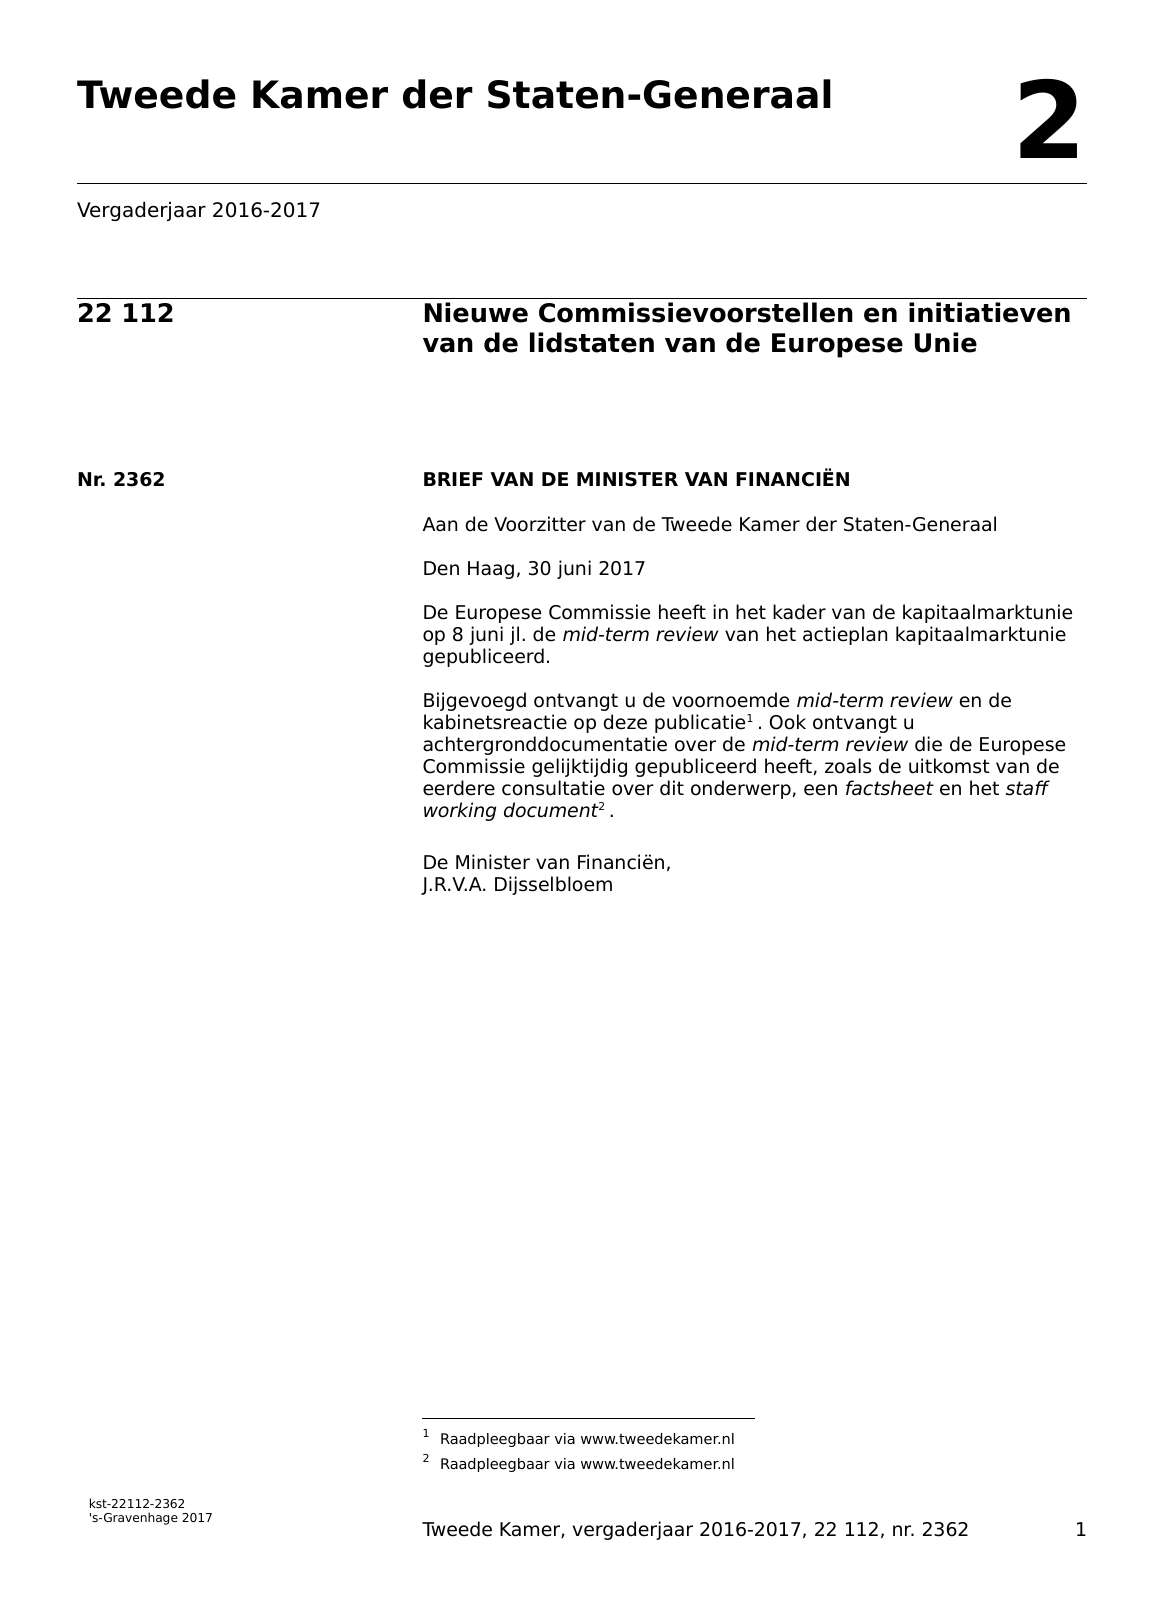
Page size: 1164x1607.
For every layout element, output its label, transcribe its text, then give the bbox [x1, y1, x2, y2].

text Aan de Voorzitter van de Tweede Kamer der Staten-Generaal [422, 513, 1087, 536]
table_cell Vergaderjaar 2016-2017 [77, 184, 1087, 298]
text Den Haag, 30 juni 2017 [422, 558, 1087, 580]
text kst-22112-2362 [88, 1497, 323, 1511]
subtitle Nr. 2362 BRIEF VAN DE MINISTER VAN FINANCIËN [77, 469, 1087, 491]
subtitle 22 112 Nieuwe Commissievoorstellen en initiatieven van de lidstaten van de Europese Unie [77, 299, 1087, 358]
text 's-Gravenhage 2017 [88, 1511, 323, 1525]
table_header Tweede Kamer der Staten-Generaal [77, 59, 886, 183]
text De Minister van Financiën, J.R.V.A. Dijsselbloem [422, 852, 1087, 896]
table_header 2 [886, 59, 1087, 183]
text De Europese Commissie heeft in het kader van de kapitaalmarktunie op 8 juni jl. de mid-term review van het actieplan kapitaalmarktunie gepubliceerd. [422, 602, 1087, 668]
text Raadpleegbaar via www.tweedekamer.nl [422, 1427, 1087, 1449]
text Bijgevoegd ontvangt u de voornoemde mid-term review en de kabinetsreactie op deze publicatie. Ook ontvangt u achtergronddocumentatie over de mid-term review die de Europese Commissie gelijktijdig gepubliceerd heeft, zoals de uitkomst van de eerdere consultatie over dit onderwerp, een factsheet en het staff working document. [422, 690, 1087, 822]
text Raadpleegbaar via www.tweedekamer.nl [422, 1452, 1087, 1474]
